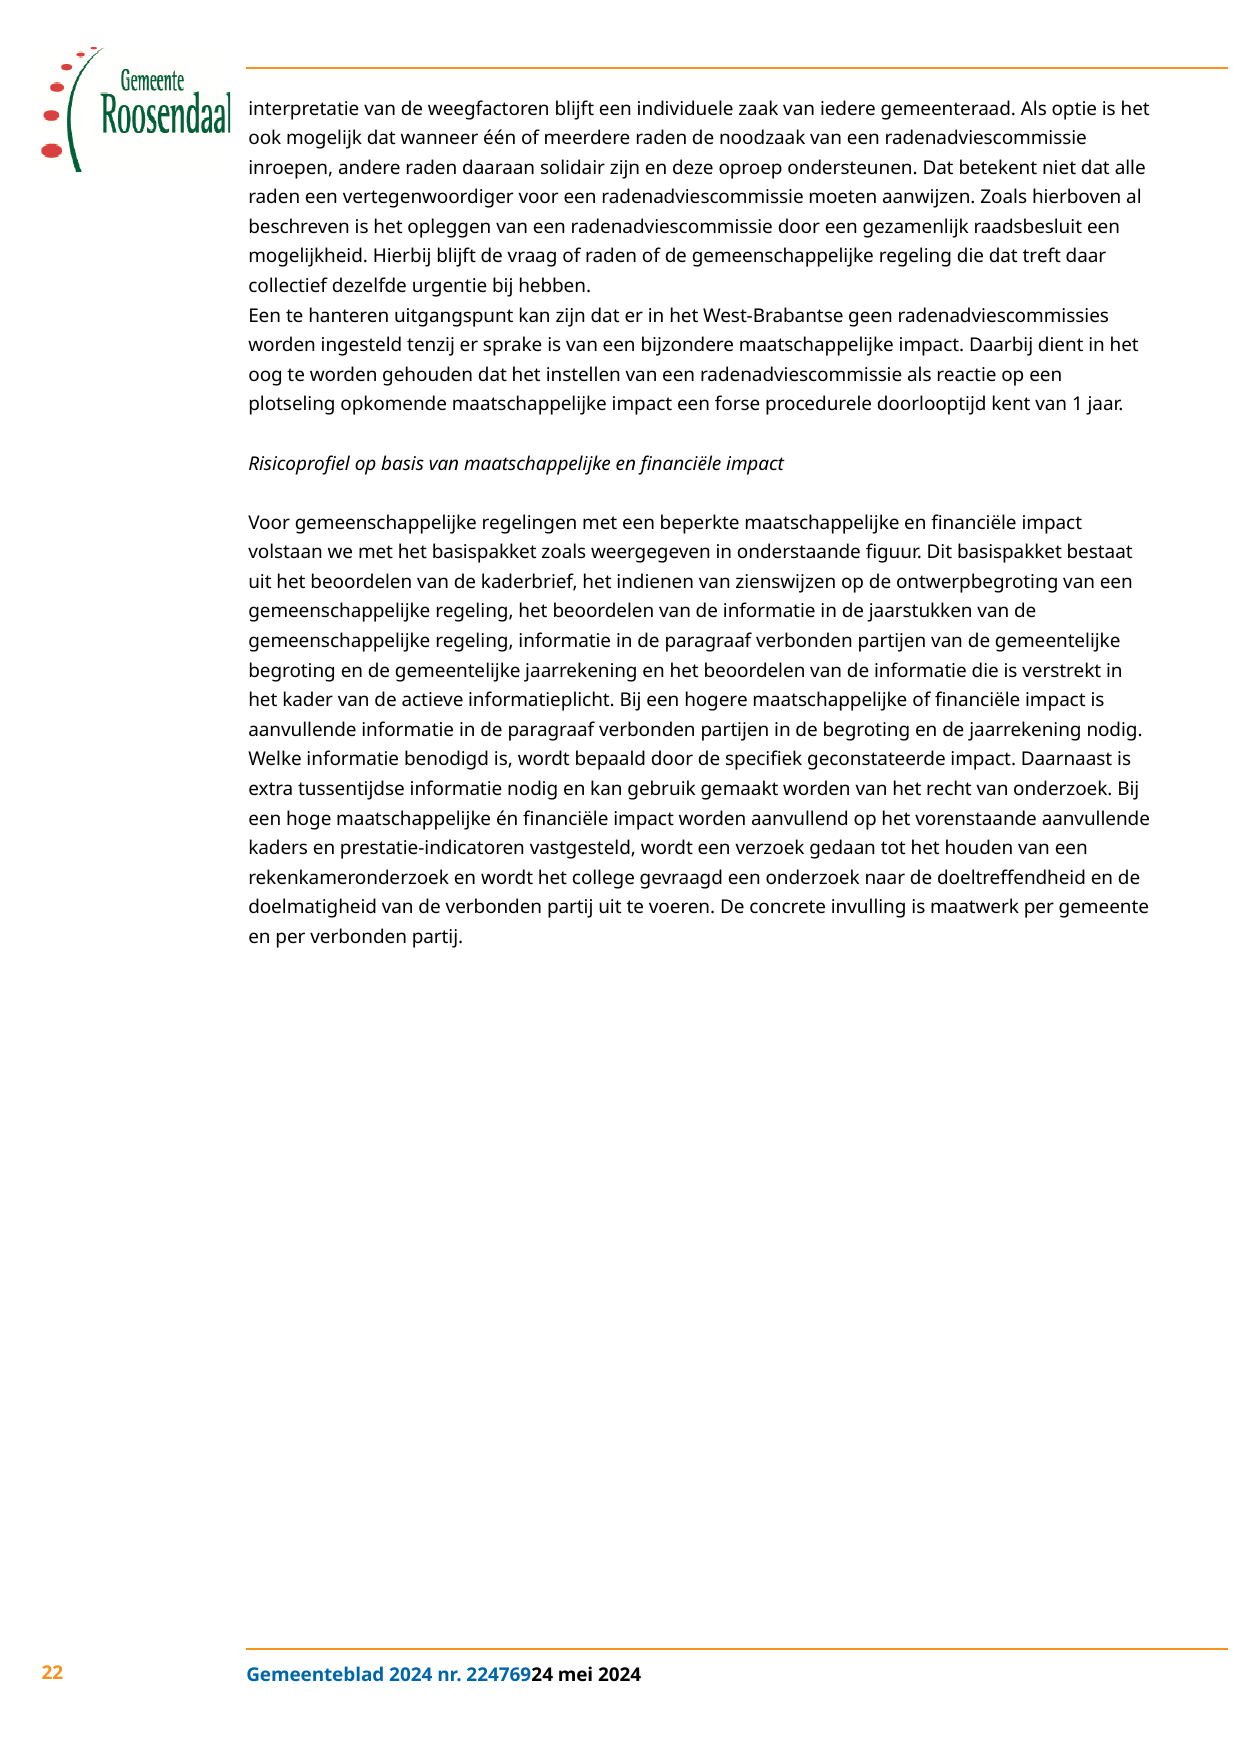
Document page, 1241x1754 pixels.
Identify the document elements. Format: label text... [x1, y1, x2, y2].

text Voor gemeenschappelijke regelingen met een beperkte maatschappelijke en financiële impact volstaan we met het basispakket zoals weergegeven in onderstaande figuur. Dit basispakket bestaat uit het beoordelen van de kaderbrief, het indienen van zienswijzen op de ontwerpbegroting van een gemeenschappelijke regeling, het beoordelen van de informatie in de jaarstukken van de gemeenschappelijke regeling, informatie in de paragraaf verbonden partijen van de gemeentelijke begroting en de gemeentelijke jaarrekening en het beoordelen van de informatie die is verstrekt in het kader van de actieve informatieplicht. Bij een hogere maatschappelijke of financiële impact is aanvullende informatie in de paragraaf verbonden partijen in de begroting en de jaarrekening nodig. Welke informatie benodigd is, wordt bepaald door de specifiek geconstateerde impact. Daarnaast is extra tussentijdse informatie nodig en kan gebruik gemaakt worden van het recht van onderzoek. Bij een hoge maatschappelijke én financiële impact worden aanvullend op het vorenstaande aanvullende kaders en prestatie-indicatoren vastgesteld, wordt een verzoek gedaan tot het houden van een rekenkameronderzoek en wordt het college gevraagd een onderzoek naar de doeltreffendheid en de doelmatigheid van de verbonden partij uit te voeren. De concrete invulling is maatwerk per gemeente en per verbonden partij. [248, 509, 1152, 949]
text Risicoprofiel op basis van maatschappelijke en financiële impact [248, 450, 1152, 476]
picture [41, 47, 231, 172]
text interpretatie van de weegfactoren blijft een individuele zaak van iedere gemeenteraad. Als optie is het ook mogelijk dat wanneer één of meerdere raden de noodzaak van een radenadviescommissie inroepen, andere raden daaraan solidair zijn en deze oproep ondersteunen. Dat betekent niet dat alle raden een vertegenwoordiger voor een radenadviescommissie moeten aanwijzen. Zoals hierboven al beschreven is het opleggen van een radenadviescommissie door een gezamenlijk raadsbesluit een mogelijkheid. Hierbij blijft de vraag of raden of de gemeenschappelijke regeling die dat treft daar collectief dezelfde urgentie bij hebben. [248, 95, 1152, 298]
text Een te hanteren uitgangspunt kan zijn dat er in het West-Brabantse geen radenadviescommissies worden ingesteld tenzij er sprake is van een bijzondere maatschappelijke impact. Daarbij dient in het oog te worden gehouden dat het instellen van een radenadviescommissie als reactie op een plotseling opkomende maatschappelijke impact een forse procedurele doorlooptijd kent van 1 jaar. [248, 302, 1152, 416]
